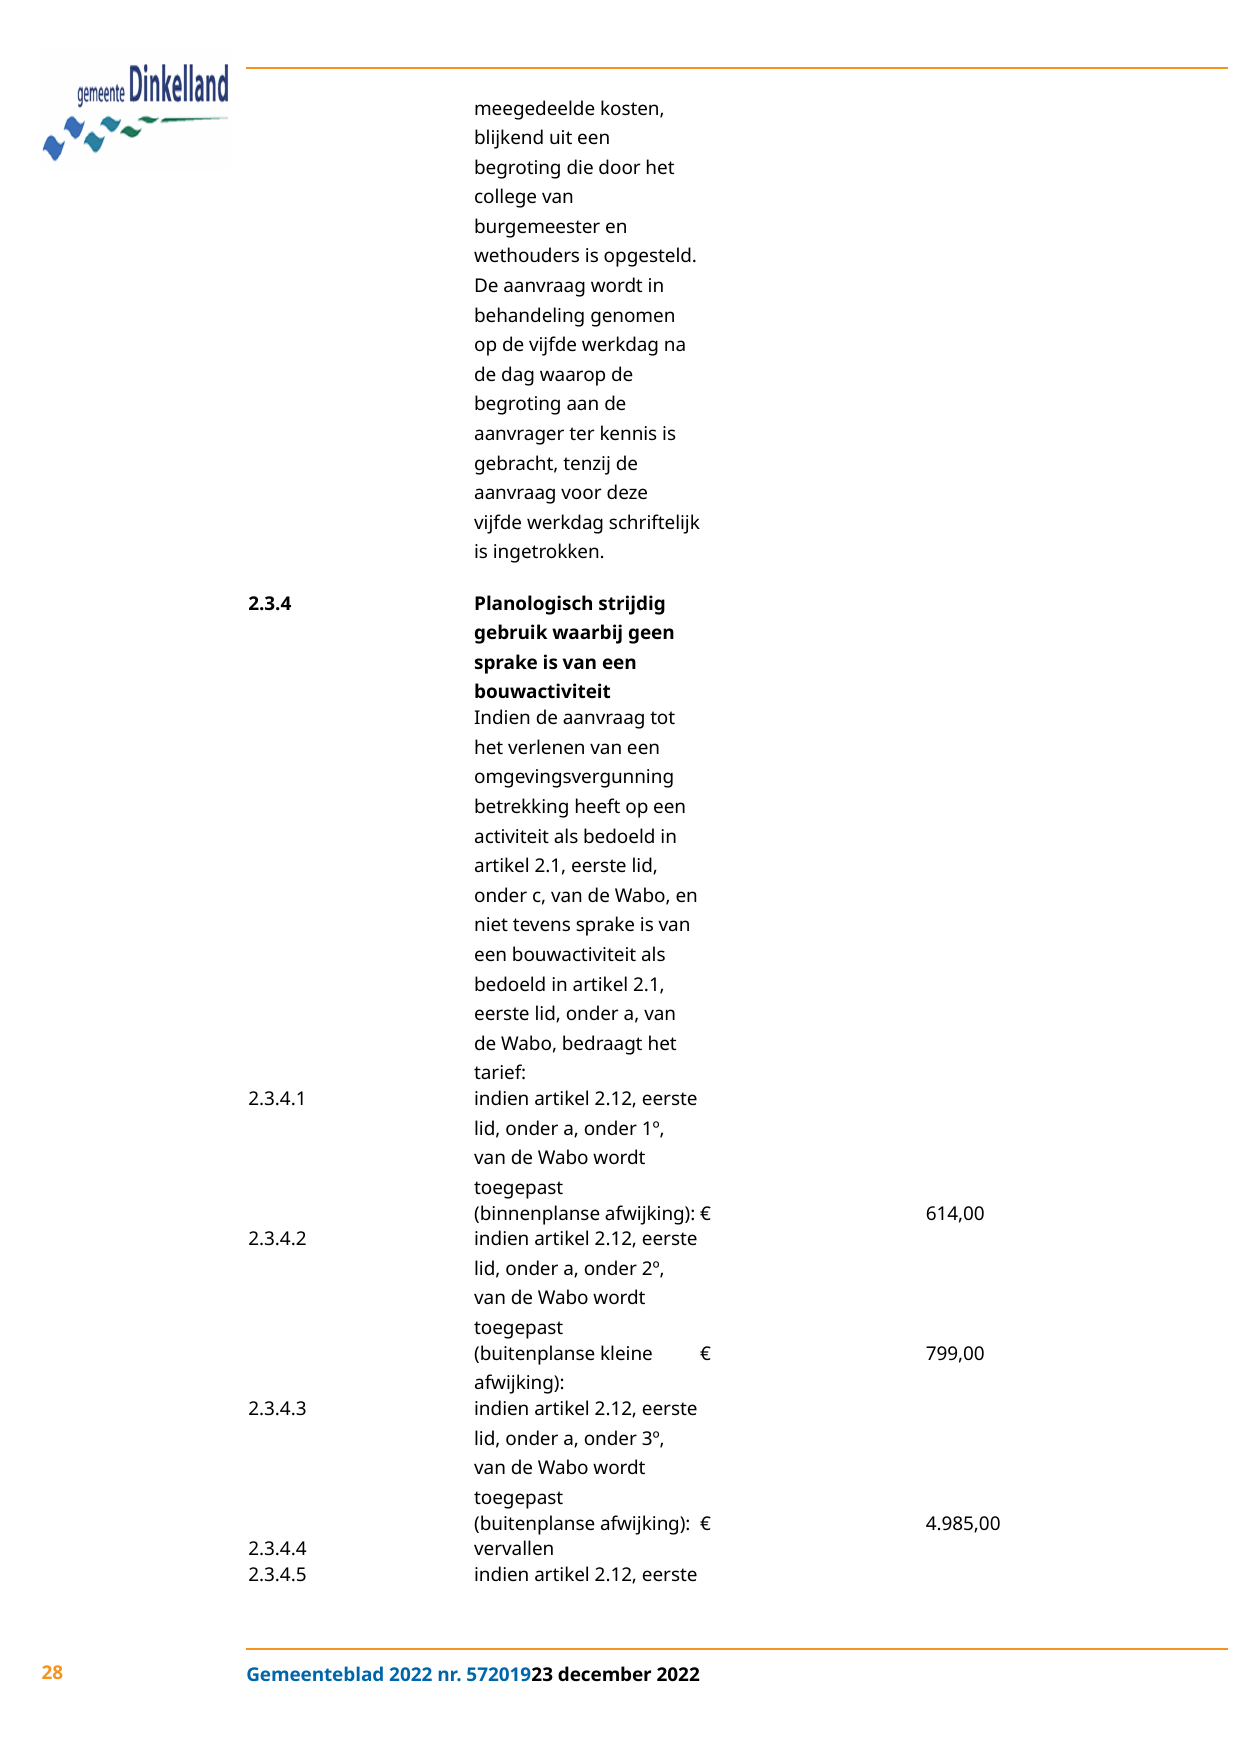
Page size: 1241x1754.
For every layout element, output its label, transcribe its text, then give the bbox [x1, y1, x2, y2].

table_cell indien artikel 2.12, eerste lid, onder a, onder 2º, van de Wabo wordt toegepast [474, 1225, 700, 1340]
table_cell indien artikel 2.12, eerste lid, onder a, onder 3º, van de Wabo wordt toegepast [474, 1395, 700, 1510]
table_cell 2.3.4.5 [248, 1561, 474, 1587]
table_cell indien artikel 2.12, eerste lid, onder a, onder 1º, van de Wabo wordt toegepast [474, 1085, 700, 1200]
table_cell 2.3.4 [248, 590, 474, 704]
table_cell indien artikel 2.12, eerste [474, 1561, 700, 1587]
table_cell (binnenplanse afwijking): [474, 1200, 700, 1225]
table_cell 614,00 [926, 1200, 1152, 1225]
table_cell vervallen [474, 1535, 700, 1561]
table_cell [248, 564, 474, 590]
table_cell [700, 564, 926, 590]
table_cell [926, 1395, 1152, 1510]
table_cell [700, 590, 926, 704]
table_cell 2.3.4.1 [248, 1085, 474, 1200]
table_cell [926, 1225, 1152, 1340]
table_cell 2.3.4.2 [248, 1225, 474, 1340]
table_cell 799,00 [926, 1340, 1152, 1395]
table_cell [700, 95, 926, 564]
table_cell [926, 1085, 1152, 1200]
table_cell [926, 564, 1152, 590]
table_cell [926, 1535, 1152, 1561]
table_cell (buitenplanse afwijking): [474, 1510, 700, 1535]
table_cell Indien de aanvraag tot het verlenen van een omgevingsvergunning betrekking heeft op een activiteit als bedoeld in artikel 2.1, eerste lid, onder c, van de Wabo, en niet tevens sprake is van een bouwactiviteit als bedoeld in artikel 2.1, eerste lid, onder a, van de Wabo, bedraagt het tarief: [474, 705, 700, 1085]
table_cell [700, 1535, 926, 1561]
table_cell € [700, 1510, 926, 1535]
table_cell [474, 564, 700, 590]
picture [41, 47, 231, 172]
table_cell [926, 95, 1152, 564]
table_cell [248, 1340, 474, 1395]
table_cell € [700, 1340, 926, 1395]
table_cell [700, 1085, 926, 1200]
table_cell 2.3.4.3 [248, 1395, 474, 1510]
table_cell [700, 1225, 926, 1340]
table_cell € [700, 1200, 926, 1225]
table_cell 4.985,00 [926, 1510, 1152, 1535]
table_cell (buitenplanse kleine afwijking): [474, 1340, 700, 1395]
table_cell [700, 705, 926, 1085]
table_cell [248, 705, 474, 1085]
table_cell [700, 1561, 926, 1587]
table_cell [926, 590, 1152, 704]
table_cell meegedeelde kosten, blijkend uit een begroting die door het college van burgemeester en wethouders is opgesteld. De aanvraag wordt in behandeling genomen op de vijfde werkdag na de dag waarop de begroting aan de aanvrager ter kennis is gebracht, tenzij de aanvraag voor deze vijfde werkdag schriftelijk is ingetrokken. [474, 95, 700, 564]
table_cell [926, 1561, 1152, 1587]
table_cell [248, 1200, 474, 1225]
table_cell [926, 705, 1152, 1085]
table_cell [700, 1395, 926, 1510]
table_cell Planologisch strijdig gebruik waarbij geen sprake is van een bouwactiviteit [474, 590, 700, 704]
table_cell [248, 95, 474, 564]
table_cell [248, 1510, 474, 1535]
table_cell 2.3.4.4 [248, 1535, 474, 1561]
